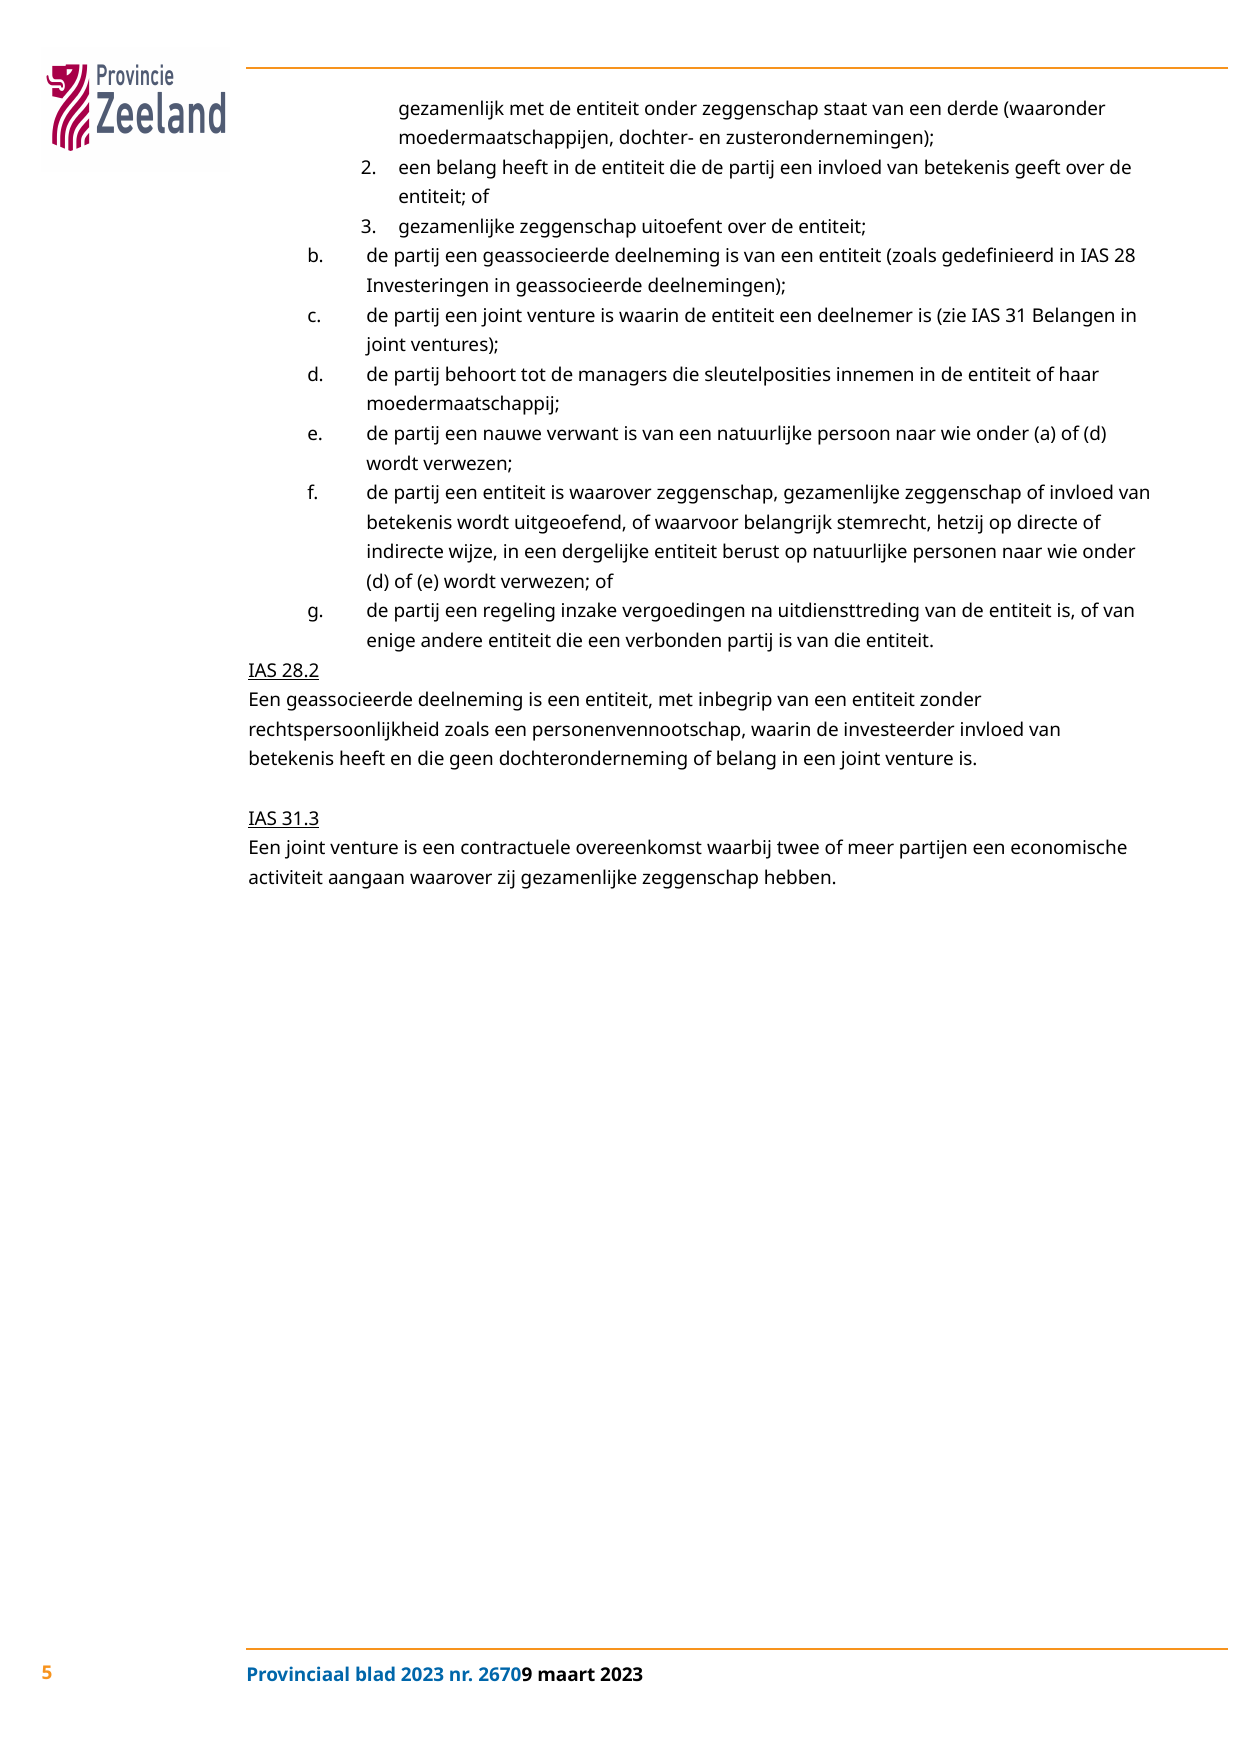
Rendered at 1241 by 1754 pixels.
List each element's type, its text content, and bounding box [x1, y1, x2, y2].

text Een joint venture is een contractuele overeenkomst waarbij twee of meer partijen een economische activiteit aangaan waarover zij gezamenlijke zeggenschap hebben. [248, 834, 1152, 890]
list gezamenlijke zeggenschap uitoefent over de entiteit; [361, 213, 1152, 239]
list de partij een joint venture is waarin de entiteit een deelnemer is (zie IAS 31 Belangen in joint ventures); [307, 302, 1152, 357]
text IAS 28.2 [248, 657, 1152, 683]
text Een geassocieerde deelneming is een entiteit, met inbegrip van een entiteit zonder rechtspersoonlijkheid zoals een personenvennootschap, waarin de investeerder invloed van betekenis heeft en die geen dochteronderneming of belang in een joint venture is. [248, 686, 1152, 771]
list de partij een nauwe verwant is van een natuurlijke persoon naar wie onder (a) of (d) wordt verwezen; [307, 420, 1152, 476]
list de partij een entiteit is waarover zeggenschap, gezamenlijke zeggenschap of invloed van betekenis wordt uitgeoefend, of waarvoor belangrijk stemrecht, hetzij op directe of indirecte wijze, in een dergelijke entiteit berust op natuurlijke personen naar wie onder (d) of (e) wordt verwezen; of [307, 479, 1152, 594]
list een belang heeft in de entiteit die de partij een invloed van betekenis geeft over de entiteit; of [361, 154, 1152, 209]
list de partij een regeling inzake vergoedingen na uitdiensttreding van de entiteit is, of van enige andere entiteit die een verbonden partij is van die entiteit. [307, 598, 1152, 653]
list gezamenlijk met de entiteit onder zeggenschap staat van een derde (waaronder moedermaatschappijen, dochter- en zusterondernemingen); [361, 95, 1152, 150]
list de partij een geassocieerde deelneming is van een entiteit (zoals gedefinieerd in IAS 28 Investeringen in geassocieerde deelnemingen); [307, 243, 1152, 298]
picture [41, 47, 231, 172]
list de partij behoort tot de managers die sleutelposities innemen in de entiteit of haar moedermaatschappij; [307, 361, 1152, 416]
text IAS 31.3 [248, 805, 1152, 831]
